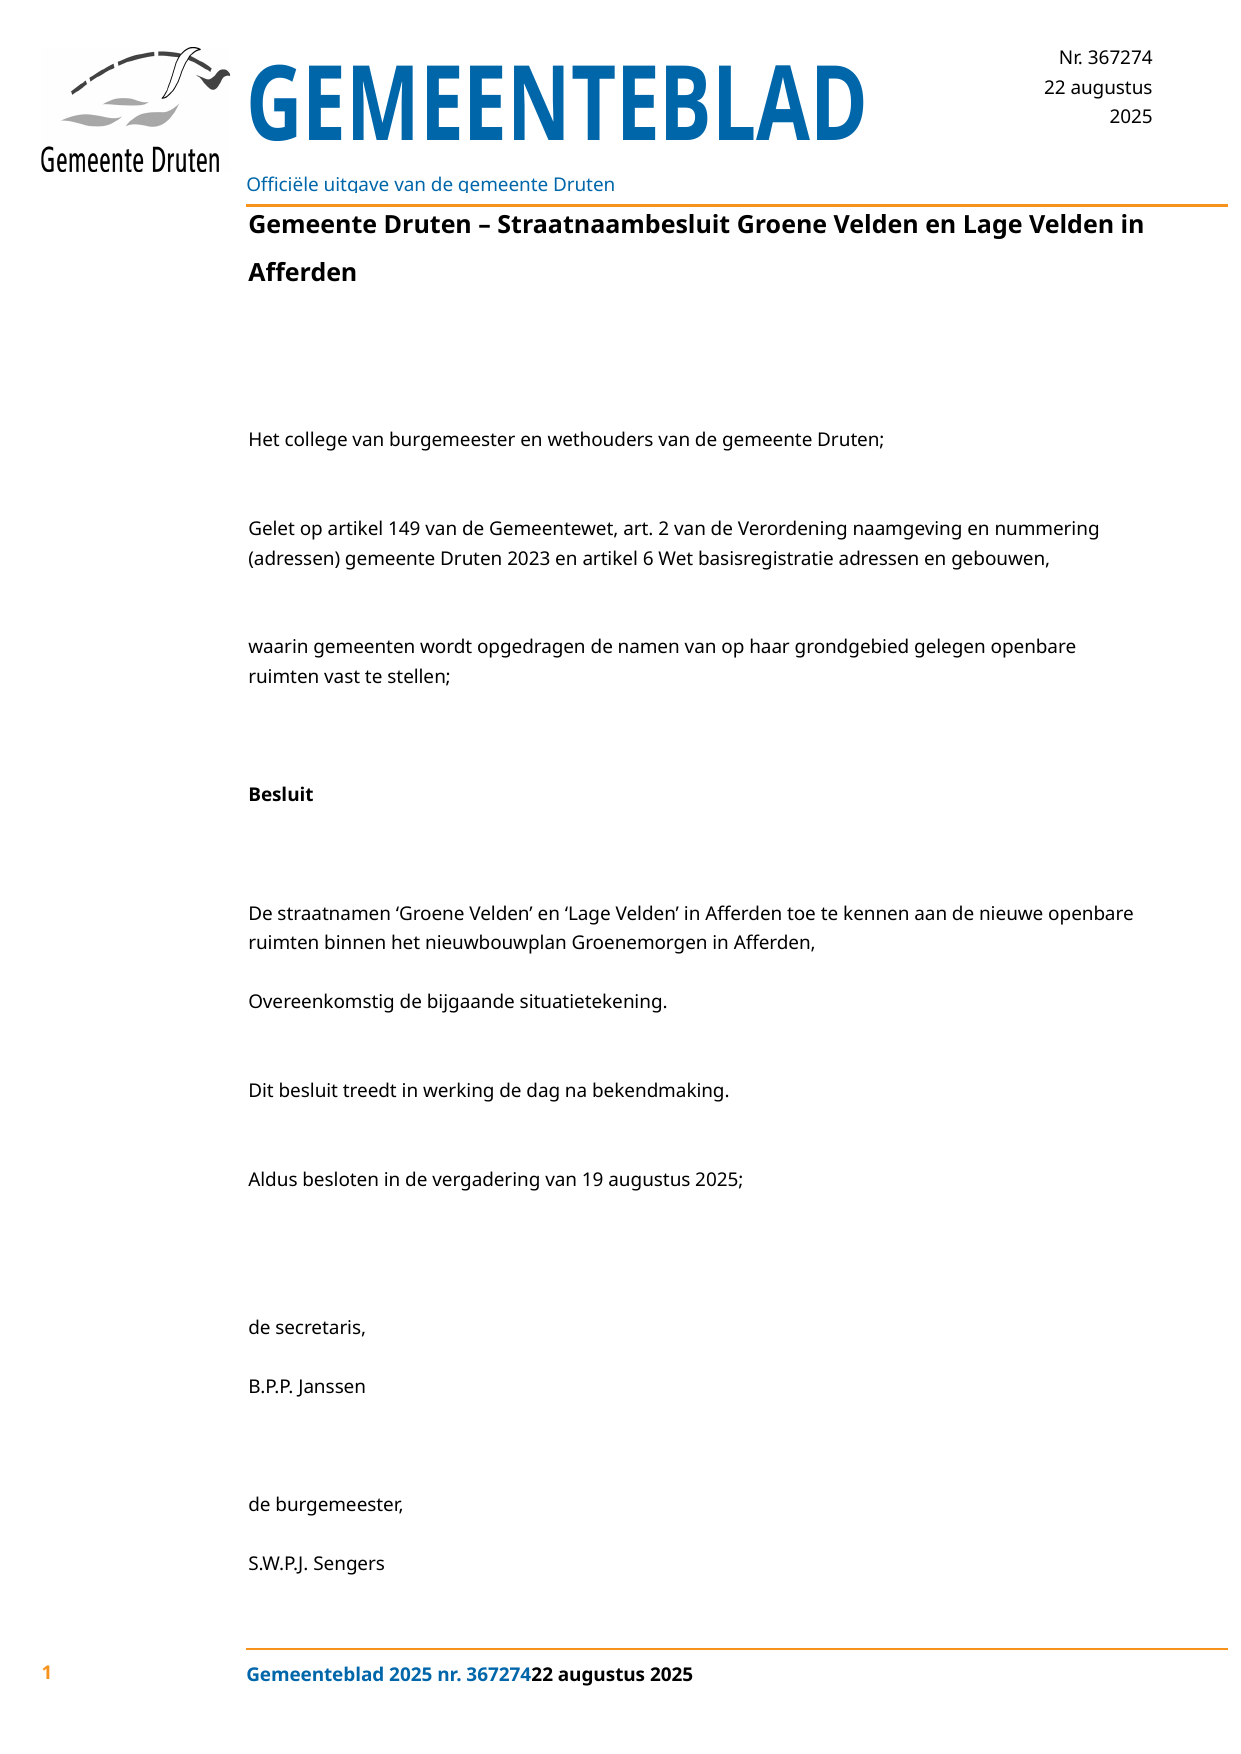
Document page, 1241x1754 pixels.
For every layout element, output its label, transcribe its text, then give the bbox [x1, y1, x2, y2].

text de secretaris, [248, 1314, 1152, 1339]
text Gemeente Druten – Straatnaambesluit Groene Velden en Lage Velden in Afferden [248, 207, 1152, 288]
picture [41, 47, 231, 172]
text Gelet op artikel 149 van de Gemeentewet, art. 2 van de Verordening naamgeving en nummering (adressen) gemeente Druten 2023 en artikel 6 Wet basisregistratie adressen en gebouwen, [248, 515, 1152, 570]
text Aldus besloten in de vergadering van 19 augustus 2025; [248, 1166, 1152, 1192]
text de burgemeester, [248, 1491, 1152, 1517]
text Dit besluit treedt in werking de dag na bekendmaking. [248, 1077, 1152, 1103]
text Overeenkomstig de bijgaande situatietekening. [248, 988, 1152, 1014]
text De straatnamen ‘Groene Velden’ en ‘Lage Velden’ in Afferden toe te kennen aan de nieuwe openbare ruimten binnen het nieuwbouwplan Groenemorgen in Afferden, [248, 900, 1152, 955]
text B.P.P. Janssen [248, 1373, 1152, 1399]
text Besluit [248, 781, 1152, 807]
text waarin gemeenten wordt opgedragen de namen van op haar grondgebied gelegen openbare ruimten vast te stellen; [248, 633, 1152, 689]
text Het college van burgemeester en wethouders van de gemeente Druten; [248, 426, 1152, 452]
text S.W.P.J. Sengers [248, 1551, 1152, 1576]
